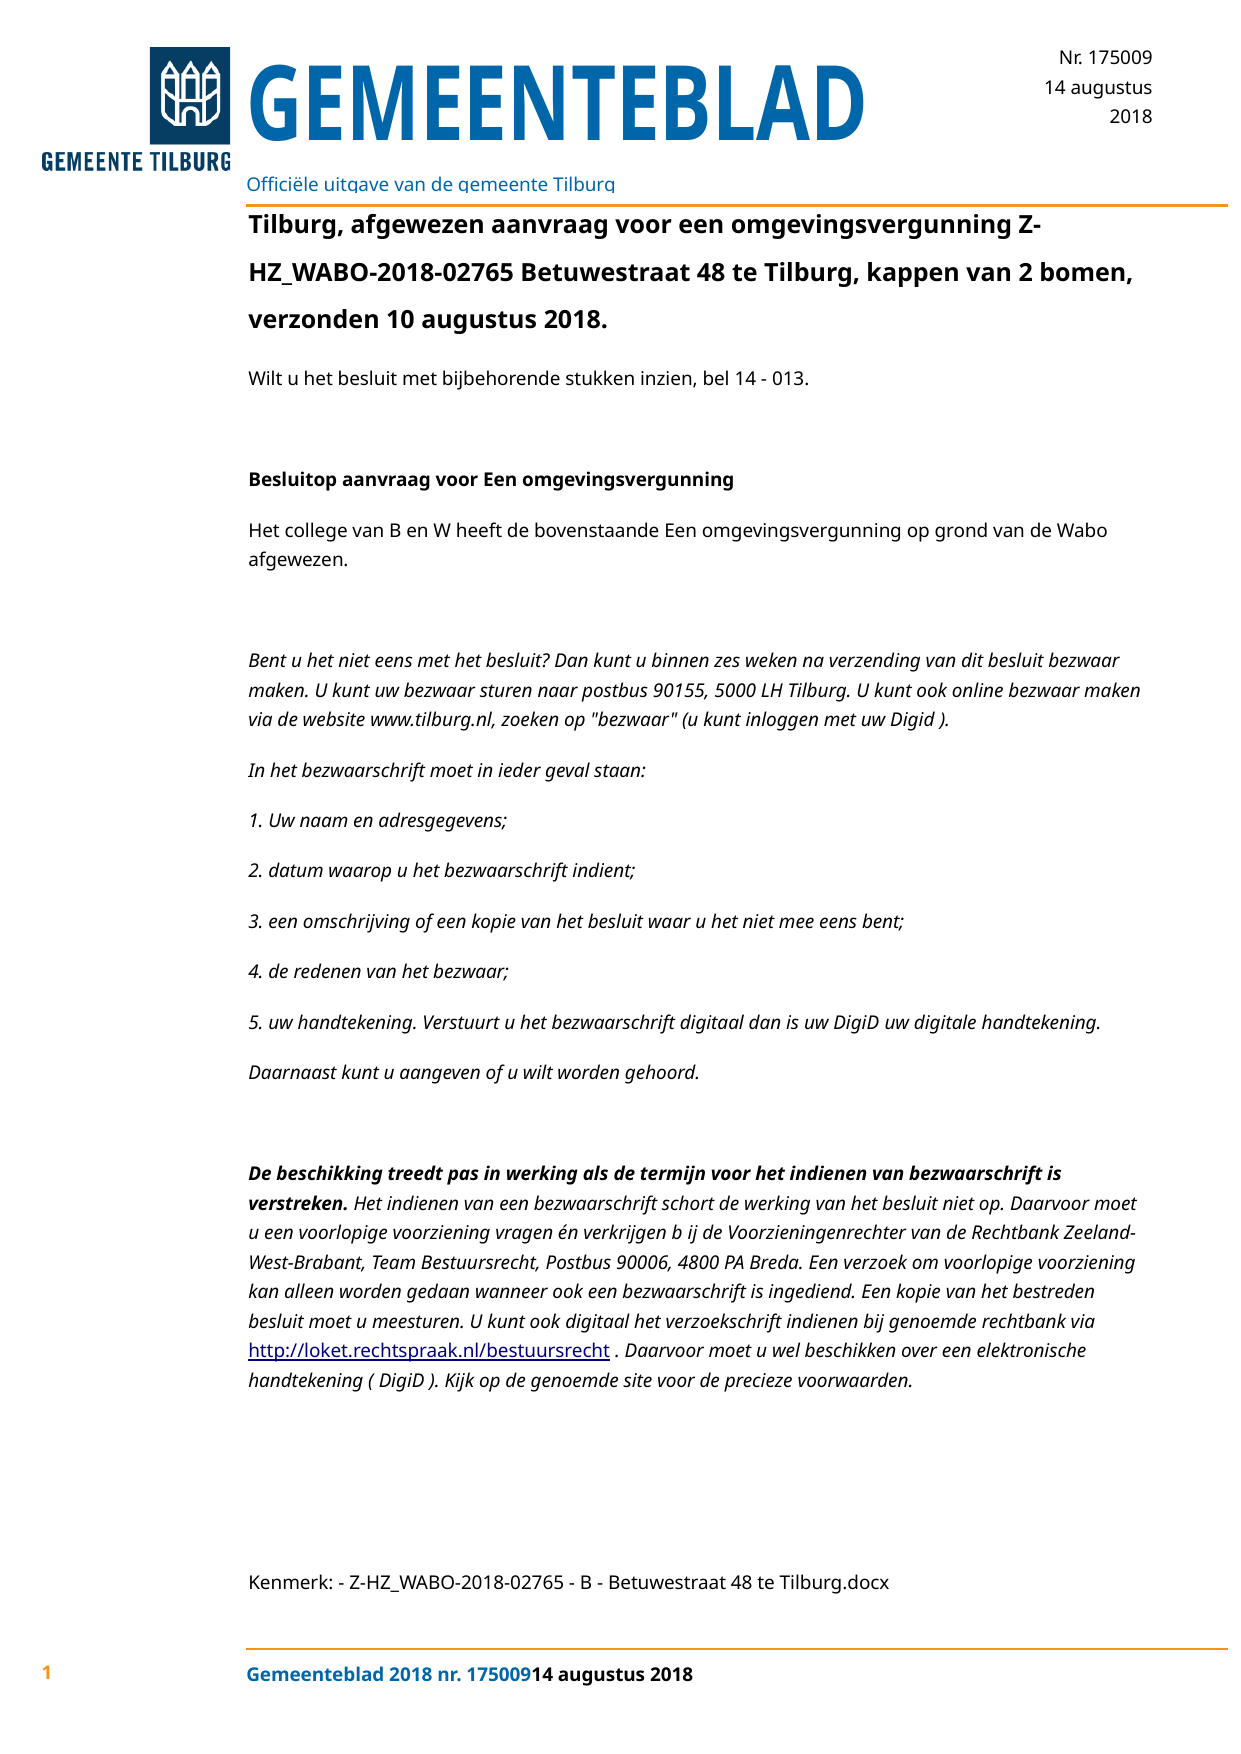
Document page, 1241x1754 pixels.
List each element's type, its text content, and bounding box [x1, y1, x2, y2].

text Bent u het niet eens met het besluit? Dan kunt u binnen zes weken na verzending van dit besluit bezwaar maken. U kunt uw bezwaar sturen naar postbus 90155, 5000 LH Tilburg. U kunt ook online bezwaar maken via de website www.tilburg.nl, zoeken op "bezwaar" (u kunt inloggen met uw Digid ). [248, 647, 1152, 732]
text Tilburg, afgewezen aanvraag voor een omgevingsvergunning Z-HZ_WABO-2018-02765 Betuwestraat 48 te Tilburg, kappen van 2 bomen, verzonden 10 augustus 2018. [248, 207, 1152, 336]
text Wilt u het besluit met bijbehorende stukken inzien, bel 14 - 013. [248, 366, 1152, 391]
text 1. Uw naam en adresgegevens; [248, 807, 1152, 833]
text Het college van B en W heeft de bovenstaande Een omgevingsvergunning op grond van de Wabo afgewezen. [248, 517, 1152, 572]
text 3. een omschrijving of een kopie van het besluit waar u het niet mee eens bent; [248, 908, 1152, 934]
picture [41, 47, 231, 172]
text 5. uw handtekening. Verstuurt u het bezwaarschrift digitaal dan is uw DigiD uw digitale handtekening. [248, 1009, 1152, 1034]
text De beschikking treedt pas in werking als de termijn voor het indienen van bezwaarschrift is verstreken. Het indienen van een bezwaarschrift schort de werking van het besluit niet op. Daarvoor moet u een voorlopige voorziening vragen én verkrijgen b ij de Voorzieningenrechter van de Rechtbank Zeeland-West-Brabant, Team Bestuursrecht, Postbus 90006, 4800 PA Breda. Een verzoek om voorlopige voorziening kan alleen worden gedaan wanneer ook een bezwaarschrift is ingediend. Een kopie van het bestreden besluit moet u meesturen. U kunt ook digitaal het verzoekschrift indienen bij genoemde rechtbank via http://loket.rechtspraak.nl/bestuursrecht . Daarvoor moet u wel beschikken over een elektronische handtekening ( DigiD ). Kijk op de genoemde site voor de precieze voorwaarden. [248, 1160, 1152, 1393]
text Besluitop aanvraag voor Een omgevingsvergunning [248, 466, 1152, 492]
text Kenmerk: - Z-HZ_WABO-2018-02765 - B - Betuwestraat 48 te Tilburg.docx [248, 1569, 1152, 1594]
text 4. de redenen van het bezwaar; [248, 958, 1152, 984]
text 2. datum waarop u het bezwaarschrift indient; [248, 858, 1152, 883]
text Daarnaast kunt u aangeven of u wilt worden gehoord. [248, 1059, 1152, 1085]
text In het bezwaarschrift moet in ieder geval staan: [248, 757, 1152, 782]
